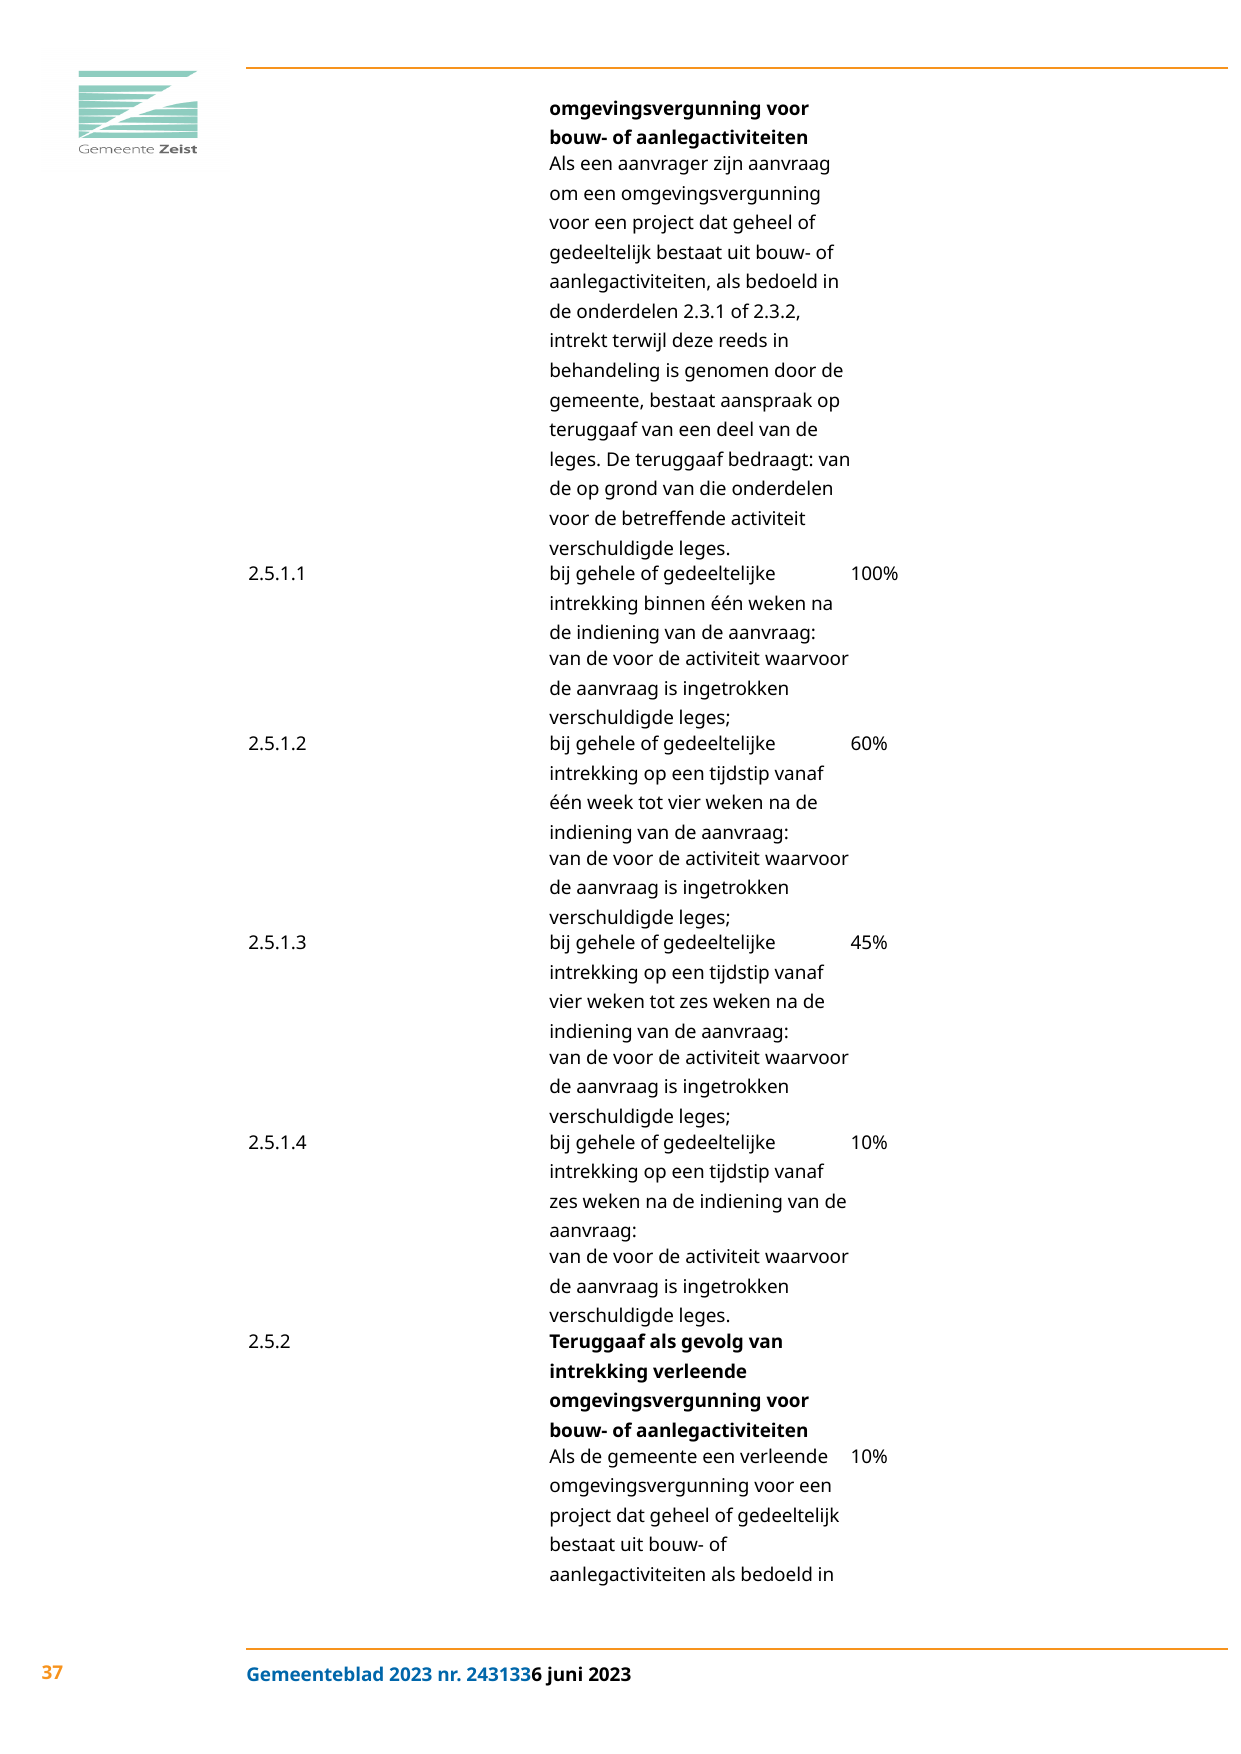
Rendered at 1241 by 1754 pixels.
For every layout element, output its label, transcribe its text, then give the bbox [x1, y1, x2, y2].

table_cell 45% [850, 930, 1152, 1044]
table_cell Als een aanvrager zijn aanvraag om een omgevingsvergunning voor een project dat geheel of gedeeltelijk bestaat uit bouw- of aanlegactiviteiten, als bedoeld in de onderdelen 2.3.1 of 2.3.2, intrekt terwijl deze reeds in behandeling is genomen door de gemeente, bestaat aanspraak op teruggaaf van een deel van de leges. De teruggaaf bedraagt: van de op grond van die onderdelen voor de betreffende activiteit verschuldigde leges. [549, 150, 850, 560]
table_cell [248, 645, 549, 730]
table_cell Teruggaaf als gevolg van intrekking verleende omgevingsvergunning voor bouw- of aanlegactiviteiten [549, 1328, 850, 1443]
table_cell van de voor de activiteit waarvoor de aanvraag is ingetrokken verschuldigde leges; [549, 645, 850, 730]
table_cell [850, 1044, 1152, 1129]
table_cell [248, 1244, 549, 1328]
table_cell [248, 150, 549, 560]
table_cell bij gehele of gedeeltelijke intrekking op een tijdstip vanaf zes weken na de indiening van de aanvraag: [549, 1129, 850, 1243]
table_cell 2.5.2 [248, 1328, 549, 1443]
table_cell 100% [850, 560, 1152, 645]
table_cell 2.5.1.4 [248, 1129, 549, 1243]
table_cell [850, 845, 1152, 929]
table_cell 60% [850, 730, 1152, 845]
table_cell [850, 95, 1152, 150]
table_cell bij gehele of gedeeltelijke intrekking op een tijdstip vanaf vier weken tot zes weken na de indiening van de aanvraag: [549, 930, 850, 1044]
table_cell [850, 645, 1152, 730]
table_cell van de voor de activiteit waarvoor de aanvraag is ingetrokken verschuldigde leges. [549, 1244, 850, 1328]
table_cell [850, 1244, 1152, 1328]
table_cell 2.5.1.3 [248, 930, 549, 1044]
table_cell 10% [850, 1129, 1152, 1243]
table_cell [850, 1328, 1152, 1443]
table_cell bij gehele of gedeeltelijke intrekking op een tijdstip vanaf één week tot vier weken na de indiening van de aanvraag: [549, 730, 850, 845]
picture [41, 47, 231, 172]
table_cell 10% [850, 1443, 1152, 1587]
table_cell 2.5.1.2 [248, 730, 549, 845]
table_cell [248, 1443, 549, 1587]
table_cell van de voor de activiteit waarvoor de aanvraag is ingetrokken verschuldigde leges; [549, 1044, 850, 1129]
table_cell Als de gemeente een verleende omgevingsvergunning voor een project dat geheel of gedeeltelijk bestaat uit bouw- of aanlegactiviteiten als bedoeld in [549, 1443, 850, 1587]
table_cell [248, 845, 549, 929]
table_cell omgevingsvergunning voor bouw- of aanlegactiviteiten [549, 95, 850, 150]
table_cell [248, 95, 549, 150]
table_cell [248, 1044, 549, 1129]
table_cell [850, 150, 1152, 560]
table_cell bij gehele of gedeeltelijke intrekking binnen één weken na de indiening van de aanvraag: [549, 560, 850, 645]
table_cell 2.5.1.1 [248, 560, 549, 645]
table_cell van de voor de activiteit waarvoor de aanvraag is ingetrokken verschuldigde leges; [549, 845, 850, 929]
